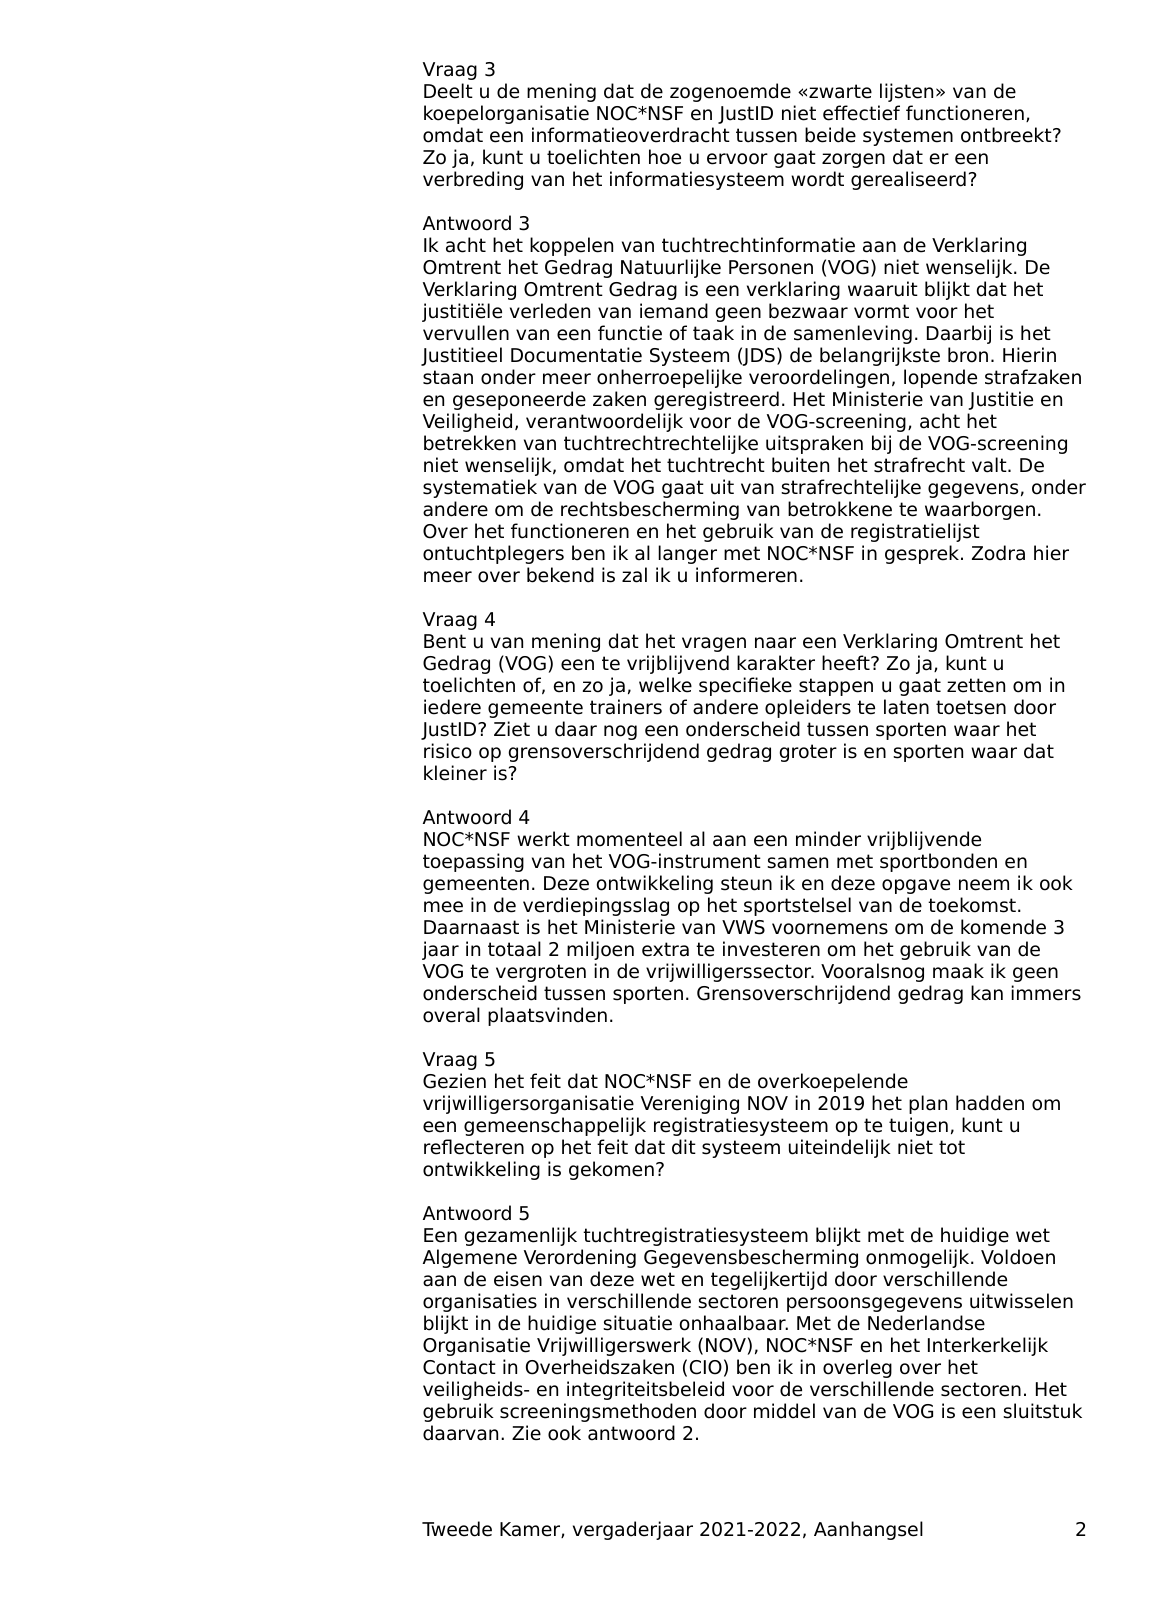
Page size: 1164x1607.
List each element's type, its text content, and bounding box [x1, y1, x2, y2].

text Vraag 3 [422, 59, 1087, 81]
text Vraag 5 [422, 1049, 1087, 1071]
text Bent u van mening dat het vragen naar een Verklaring Omtrent het Gedrag (VOG) een te vrijblijvend karakter heeft? Zo ja, kunt u toelichten of, en zo ja, welke specifieke stappen u gaat zetten om in iedere gemeente trainers of andere opleiders te laten toetsen door JustID? Ziet u daar nog een onderscheid tussen sporten waar het risico op grensoverschrijdend gedrag groter is en sporten waar dat kleiner is? [422, 631, 1087, 785]
text Antwoord 5 [422, 1203, 1087, 1225]
text Een gezamenlijk tuchtregistratiesysteem blijkt met de huidige wet Algemene Verordening Gegevensbescherming onmogelijk. Voldoen aan de eisen van deze wet en tegelijkertijd door verschillende organisaties in verschillende sectoren persoonsgegevens uitwisselen blijkt in de huidige situatie onhaalbaar. Met de Nederlandse Organisatie Vrijwilligerswerk (NOV), NOC*NSF en het Interkerkelijk Contact in Overheidszaken (CIO) ben ik in overleg over het veiligheids- en integriteitsbeleid voor de verschillende sectoren. Het gebruik screeningsmethoden door middel van de VOG is een sluitstuk daarvan. Zie ook antwoord 2. [422, 1225, 1087, 1445]
text Deelt u de mening dat de zogenoemde «zwarte lijsten» van de koepelorganisatie NOC*NSF en JustID niet effectief functioneren, omdat een informatieoverdracht tussen beide systemen ontbreekt? Zo ja, kunt u toelichten hoe u ervoor gaat zorgen dat er een verbreding van het informatiesysteem wordt gerealiseerd? [422, 81, 1087, 191]
text Antwoord 3 [422, 213, 1087, 235]
text Ik acht het koppelen van tuchtrechtinformatie aan de Verklaring Omtrent het Gedrag Natuurlijke Personen (VOG) niet wenselijk. De Verklaring Omtrent Gedrag is een verklaring waaruit blijkt dat het justitiële verleden van iemand geen bezwaar vormt voor het vervullen van een functie of taak in de samenleving. Daarbij is het Justitieel Documentatie Systeem (JDS) de belangrijkste bron. Hierin staan onder meer onherroepelijke veroordelingen, lopende strafzaken en geseponeerde zaken geregistreerd. Het Ministerie van Justitie en Veiligheid, verantwoordelijk voor de VOG-screening, acht het betrekken van tuchtrechtrechtelijke uitspraken bij de VOG-screening niet wenselijk, omdat het tuchtrecht buiten het strafrecht valt. De systematiek van de VOG gaat uit van strafrechtelijke gegevens, onder andere om de rechtsbescherming van betrokkene te waarborgen. Over het functioneren en het gebruik van de registratielijst ontuchtplegers ben ik al langer met NOC*NSF in gesprek. Zodra hier meer over bekend is zal ik u informeren. [422, 235, 1087, 587]
text NOC*NSF werkt momenteel al aan een minder vrijblijvende toepassing van het VOG-instrument samen met sportbonden en gemeenten. Deze ontwikkeling steun ik en deze opgave neem ik ook mee in de verdiepingsslag op het sportstelsel van de toekomst. Daarnaast is het Ministerie van VWS voornemens om de komende 3 jaar in totaal 2 miljoen extra te investeren om het gebruik van de VOG te vergroten in de vrijwilligerssector. Vooralsnog maak ik geen onderscheid tussen sporten. Grensoverschrijdend gedrag kan immers overal plaatsvinden. [422, 829, 1087, 1027]
text Gezien het feit dat NOC*NSF en de overkoepelende vrijwilligersorganisatie Vereniging NOV in 2019 het plan hadden om een gemeenschappelijk registratiesysteem op te tuigen, kunt u reflecteren op het feit dat dit systeem uiteindelijk niet tot ontwikkeling is gekomen? [422, 1071, 1087, 1181]
text Antwoord 4 [422, 807, 1087, 829]
text Vraag 4 [422, 609, 1087, 631]
